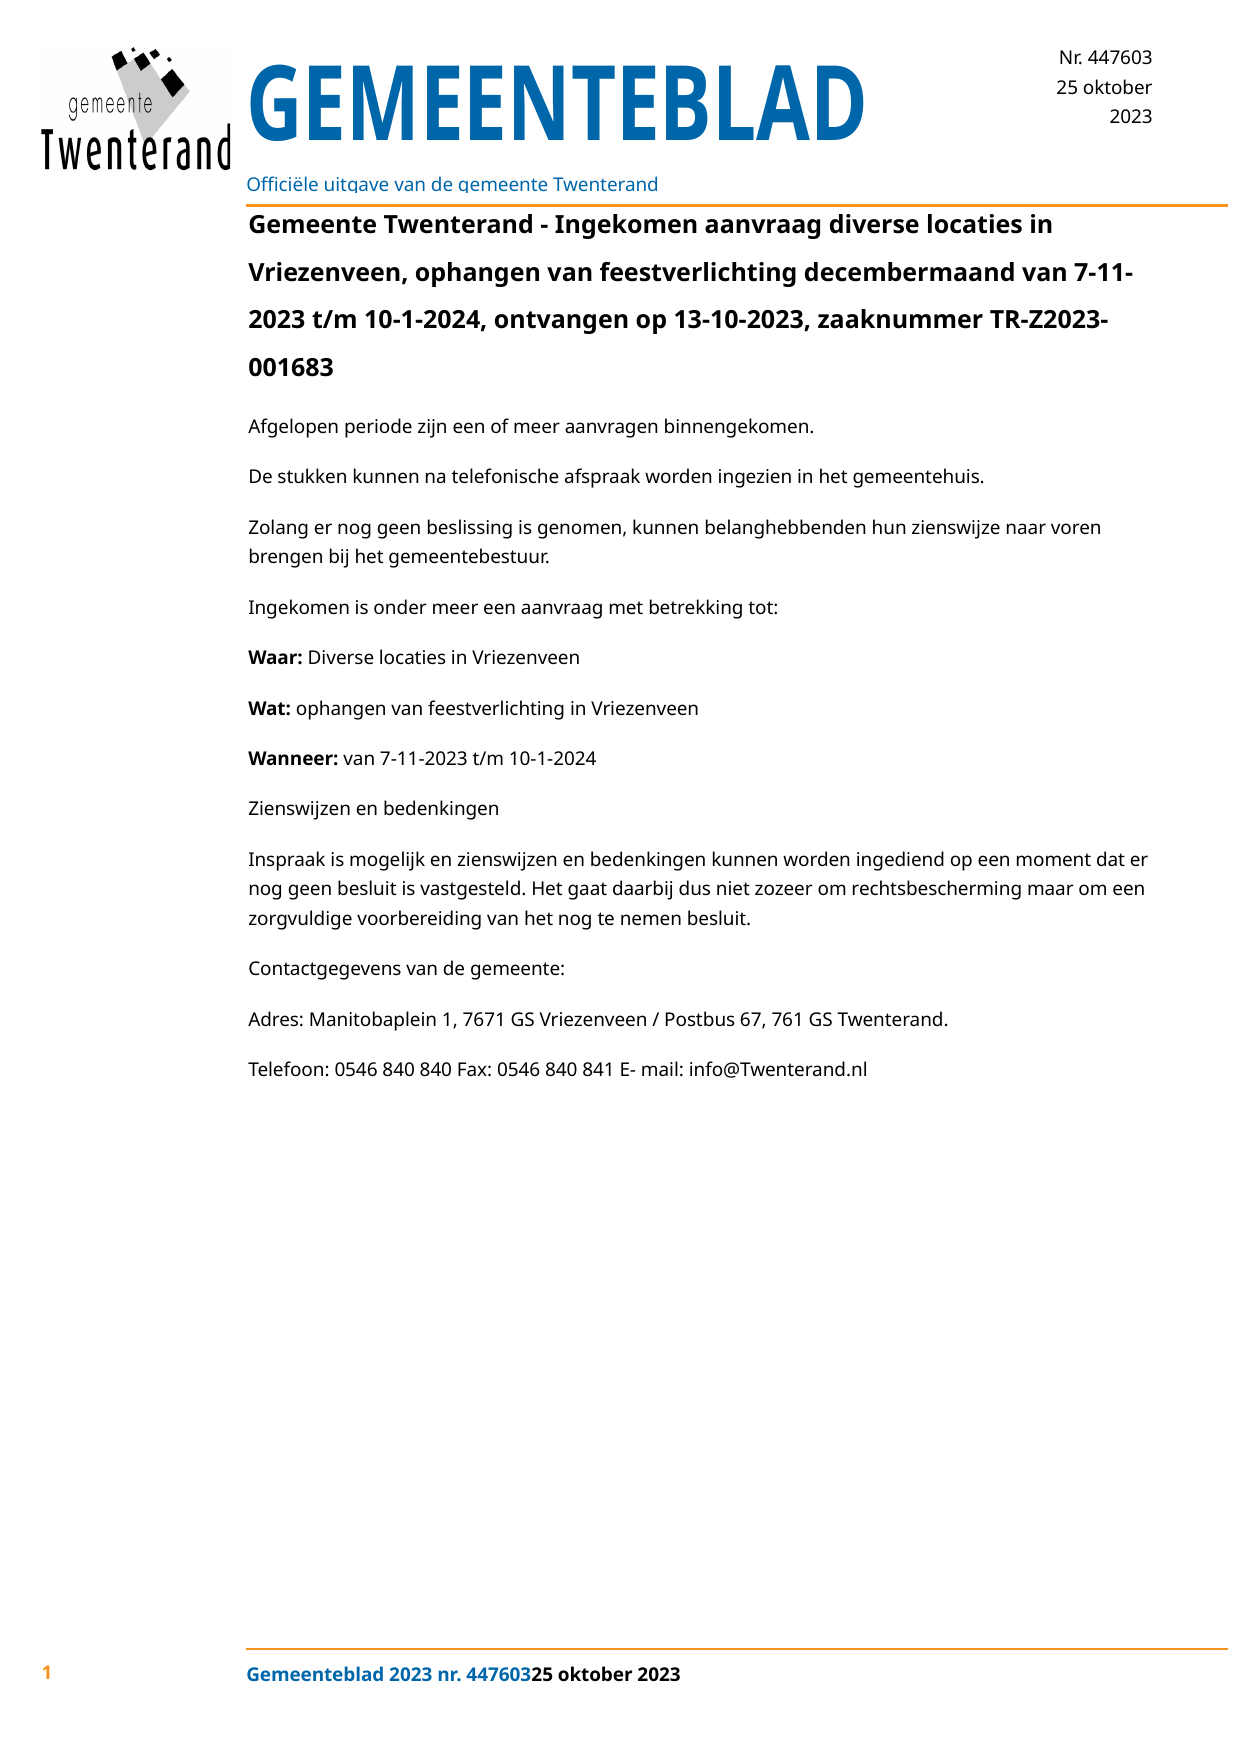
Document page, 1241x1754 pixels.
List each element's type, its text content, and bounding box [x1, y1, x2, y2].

text Ingekomen is onder meer een aanvraag met betrekking tot: [248, 594, 1152, 620]
picture [41, 47, 231, 172]
text Inspraak is mogelijk en zienswijzen en bedenkingen kunnen worden ingediend op een moment dat er nog geen besluit is vastgesteld. Het gaat daarbij dus niet zozeer om rechtsbescherming maar om een zorgvuldige voorbereiding van het nog te nemen besluit. [248, 846, 1152, 931]
text De stukken kunnen na telefonische afspraak worden ingezien in het gemeentehuis. [248, 463, 1152, 489]
text Telefoon: 0546 840 840 Fax: 0546 840 841 E- mail: info@Twenterand.nl [248, 1056, 1152, 1082]
text Afgelopen periode zijn een of meer aanvragen binnengekomen. [248, 413, 1152, 439]
text Adres: Manitobaplein 1, 7671 GS Vriezenveen / Postbus 67, 761 GS Twenterand. [248, 1006, 1152, 1032]
text Contactgegevens van de gemeente: [248, 956, 1152, 981]
text Zolang er nog geen beslissing is genomen, kunnen belanghebbenden hun zienswijze naar voren brengen bij het gemeentebestuur. [248, 514, 1152, 569]
text Zienswijzen en bedenkingen [248, 796, 1152, 821]
text Gemeente Twenterand - Ingekomen aanvraag diverse locaties in Vriezenveen, ophangen van feestverlichting decembermaand van 7-11-2023 t/m 10-1-2024, ontvangen op 13-10-2023, zaaknummer TR-Z2023-001683 [248, 207, 1152, 384]
text Waar: Diverse locaties in Vriezenveen [248, 644, 1152, 670]
text Wat: ophangen van feestverlichting in Vriezenveen [248, 695, 1152, 721]
text Wanneer: van 7-11-2023 t/m 10-1-2024 [248, 745, 1152, 771]
